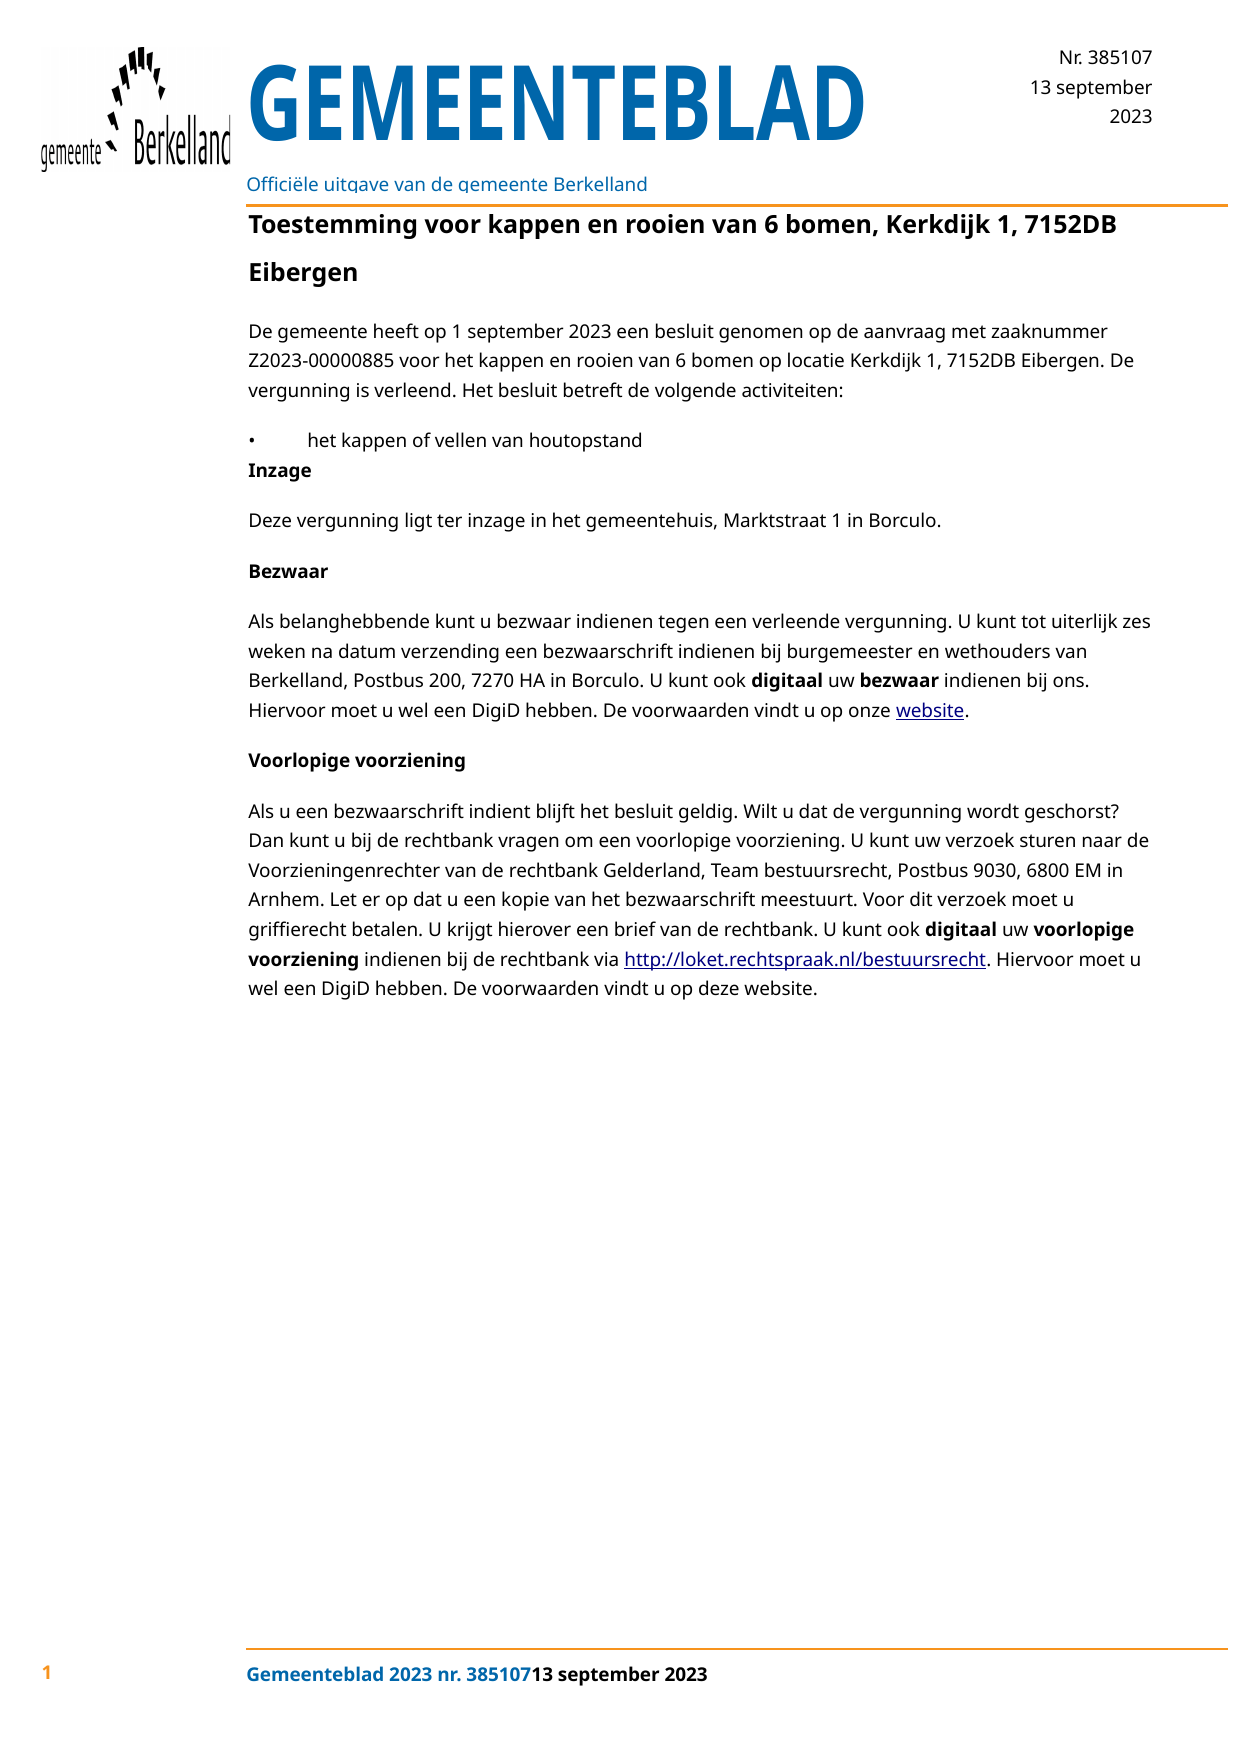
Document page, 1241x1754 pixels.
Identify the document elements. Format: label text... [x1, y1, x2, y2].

text Deze vergunning ligt ter inzage in het gemeentehuis, Marktstraat 1 in Borculo. [248, 507, 1152, 533]
picture [41, 47, 231, 172]
text Inzage [248, 457, 1152, 483]
text Voorlopige voorziening [248, 747, 1152, 773]
text Bezwaar [248, 558, 1152, 584]
text Toestemming voor kappen en rooien van 6 bomen, Kerkdijk 1, 7152DB Eibergen [248, 207, 1152, 288]
list het kappen of vellen van houtopstand [248, 427, 1152, 453]
text Als belanghebbende kunt u bezwaar indienen tegen een verleende vergunning. U kunt tot uiterlijk zes weken na datum verzending een bezwaarschrift indienen bij burgemeester en wethouders van Berkelland, Postbus 200, 7270 HA in Borculo. U kunt ook digitaal uw bezwaar indienen bij ons. Hiervoor moet u wel een DigiD hebben. De voorwaarden vindt u op onze website. [248, 608, 1152, 723]
text Als u een bezwaarschrift indient blijft het besluit geldig. Wilt u dat de vergunning wordt geschorst? Dan kunt u bij de rechtbank vragen om een voorlopige voorziening. U kunt uw verzoek sturen naar de Voorzieningenrechter van de rechtbank Gelderland, Team bestuursrecht, Postbus 9030, 6800 EM in Arnhem. Let er op dat u een kopie van het bezwaarschrift meestuurt. Voor dit verzoek moet u griffierecht betalen. U krijgt hierover een brief van de rechtbank. U kunt ook digitaal uw voorlopige voorziening indienen bij de rechtbank via http://loket.rechtspraak.nl/bestuursrecht. Hiervoor moet u wel een DigiD hebben. De voorwaarden vindt u op deze website. [248, 798, 1152, 1001]
text De gemeente heeft op 1 september 2023 een besluit genomen op de aanvraag met zaaknummer Z2023-00000885 voor het kappen en rooien van 6 bomen op locatie Kerkdijk 1, 7152DB Eibergen. De vergunning is verleend. Het besluit betreft de volgende activiteiten: [248, 318, 1152, 403]
